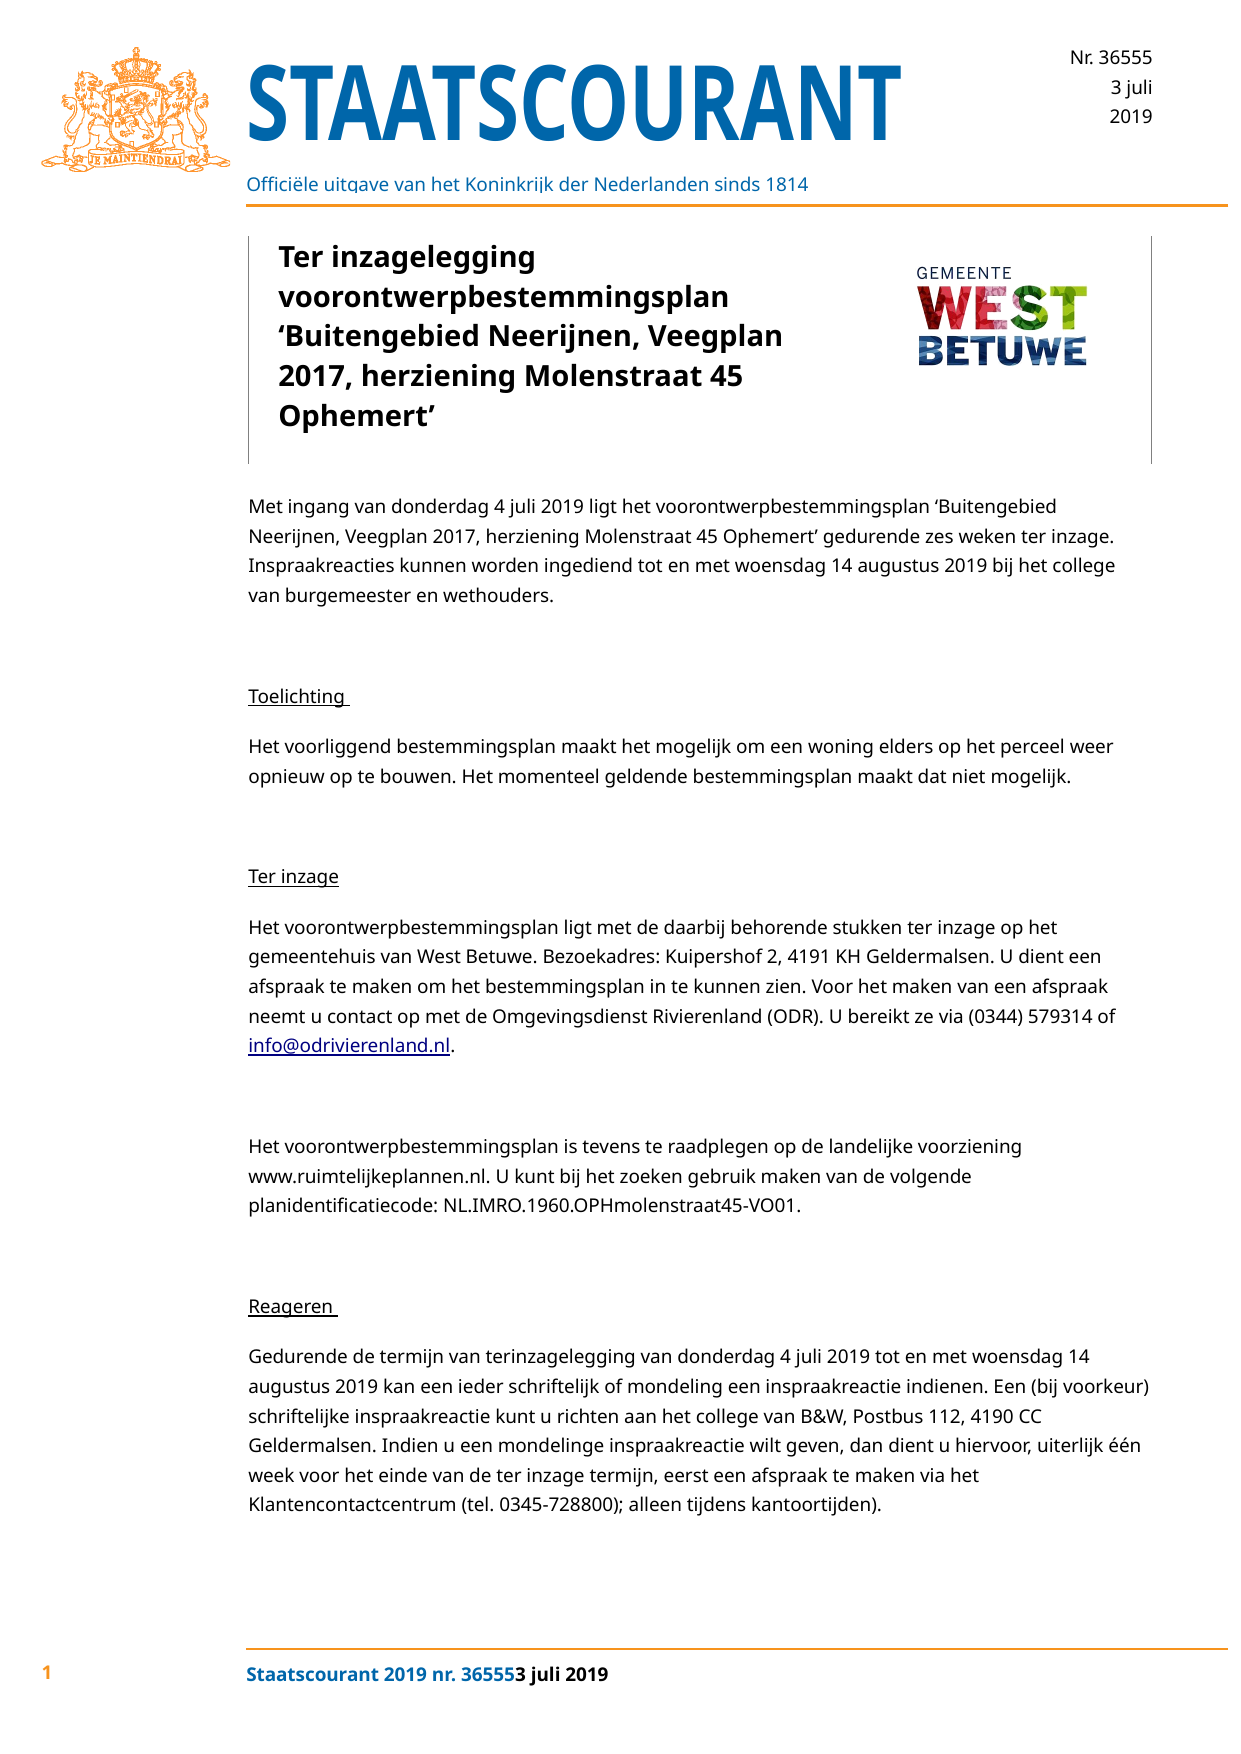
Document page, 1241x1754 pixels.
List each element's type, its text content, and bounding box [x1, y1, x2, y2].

text Het voorontwerpbestemmingsplan ligt met de daarbij behorende stukken ter inzage op het gemeentehuis van West Betuwe. Bezoekadres: Kuipershof 2, 4191 KH Geldermalsen. U dient een afspraak te maken om het bestemmingsplan in te kunnen zien. Voor het maken van een afspraak neemt u contact op met de Omgevingsdienst Rivierenland (ODR). U bereikt ze via (0344) 579314 of info@odrivierenland.nl. [248, 914, 1152, 1058]
picture [41, 47, 231, 172]
table_header [850, 236, 1151, 464]
table_header Ter inzagelegging voorontwerpbestemmingsplan ‘Buitengebied Neerijnen, Veegplan 2017, herziening Molenstraat 45 Ophemert’ [249, 236, 850, 464]
text Het voorontwerpbestemmingsplan is tevens te raadplegen op de landelijke voorziening www.ruimtelijkeplannen.nl. U kunt bij het zoeken gebruik maken van de volgende planidentificatiecode: NL.IMRO.1960.OPHmolenstraat45-VO01. [248, 1133, 1152, 1218]
text Het voorliggend bestemmingsplan maakt het mogelijk om een woning elders op het perceel weer opnieuw op te bouwen. Het momenteel geldende bestemmingsplan maakt dat niet mogelijk. [248, 733, 1152, 789]
picture [882, 236, 1119, 402]
text Toelichting [248, 683, 1152, 709]
text Gedurende de termijn van terinzagelegging van donderdag 4 juli 2019 tot en met woensdag 14 augustus 2019 kan een ieder schriftelijk of mondeling een inspraakreactie indienen. Een (bij voorkeur) schriftelijke inspraakreactie kunt u richten aan het college van B&W, Postbus 112, 4190 CC Geldermalsen. Indien u een mondelinge inspraakreactie wilt geven, dan dient u hiervoor, uiterlijk één week voor het einde van de ter inzage termijn, eerst een afspraak te maken via het Klantencontactcentrum (tel. 0345-728800); alleen tijdens kantoortijden). [248, 1344, 1152, 1517]
text Met ingang van donderdag 4 juli 2019 ligt het voorontwerpbestemmingsplan ‘Buitengebied Neerijnen, Veegplan 2017, herziening Molenstraat 45 Ophemert’ gedurende zes weken ter inzage. Inspraakreacties kunnen worden ingediend tot en met woensdag 14 augustus 2019 bij het college van burgemeester en wethouders. [248, 493, 1152, 608]
text Reageren [248, 1293, 1152, 1319]
text Ter inzage [248, 864, 1152, 889]
